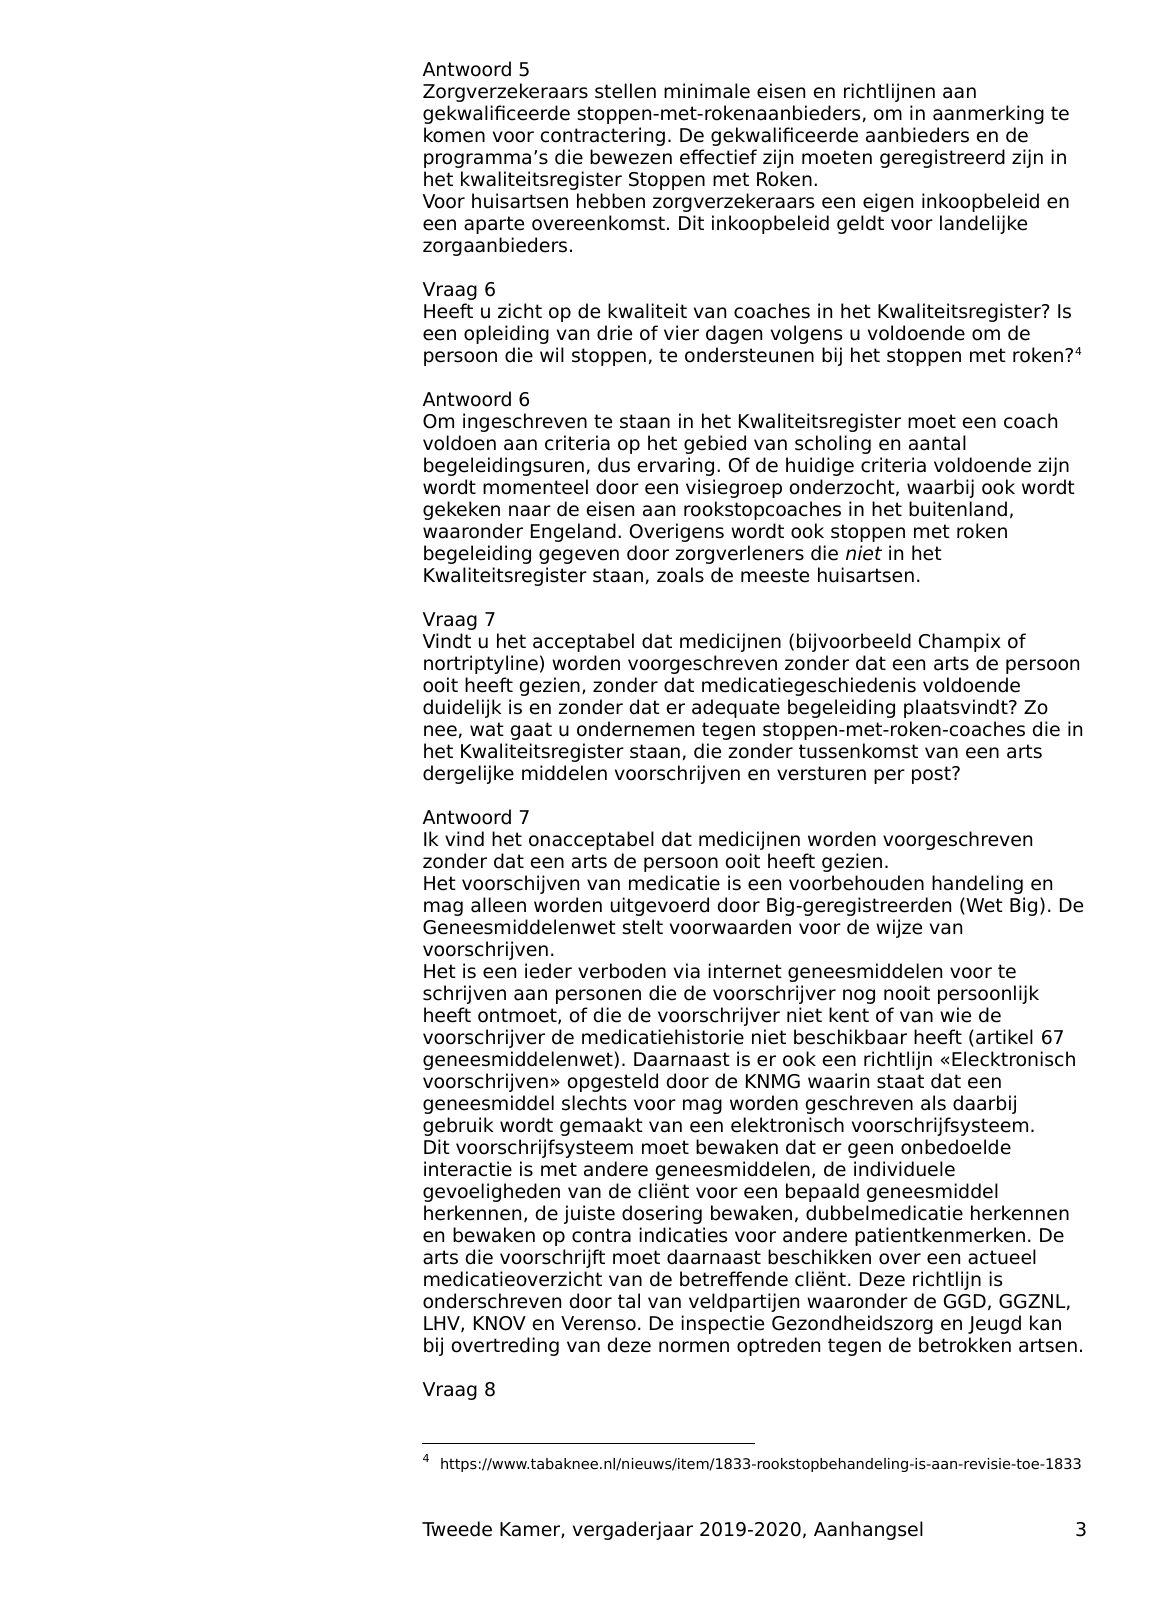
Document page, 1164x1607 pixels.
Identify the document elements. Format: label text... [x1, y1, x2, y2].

text Vindt u het acceptabel dat medicijnen (bijvoorbeeld Champix of nortriptyline) worden voorgeschreven zonder dat een arts de persoon ooit heeft gezien, zonder dat medicatiegeschiedenis voldoende duidelijk is en zonder dat er adequate begeleiding plaatsvindt? Zo nee, wat gaat u ondernemen tegen stoppen-met-roken-coaches die in het Kwaliteitsregister staan, die zonder tussenkomst van een arts dergelijke middelen voorschrijven en versturen per post? [422, 631, 1087, 785]
text Heeft u zicht op de kwaliteit van coaches in het Kwaliteitsregister? Is een opleiding van drie of vier dagen volgens u voldoende om de persoon die wil stoppen, te ondersteunen bij het stoppen met roken? [422, 301, 1087, 367]
text Antwoord 7 [422, 807, 1087, 829]
text Voor huisartsen hebben zorgverzekeraars een eigen inkoopbeleid en een aparte overeenkomst. Dit inkoopbeleid geldt voor landelijke zorgaanbieders. [422, 191, 1087, 257]
text Antwoord 6 [422, 389, 1087, 411]
text https://www.tabaknee.nl/nieuws/item/1833-rookstopbehandeling-is-aan-revisie-toe-1833 [422, 1452, 1087, 1474]
text Vraag 6 [422, 279, 1087, 301]
text Het voorschijven van medicatie is een voorbehouden handeling en mag alleen worden uitgevoerd door Big-geregistreerden (Wet Big). De Geneesmiddelenwet stelt voorwaarden voor de wijze van voorschrijven. [422, 873, 1087, 961]
text Antwoord 5 [422, 59, 1087, 81]
text Ik vind het onacceptabel dat medicijnen worden voorgeschreven zonder dat een arts de persoon ooit heeft gezien. [422, 829, 1087, 873]
text Om ingeschreven te staan in het Kwaliteitsregister moet een coach voldoen aan criteria op het gebied van scholing en aantal begeleidingsuren, dus ervaring. Of de huidige criteria voldoende zijn wordt momenteel door een visiegroep onderzocht, waarbij ook wordt gekeken naar de eisen aan rookstopcoaches in het buitenland, waaronder Engeland. Overigens wordt ook stoppen met roken begeleiding gegeven door zorgverleners die niet in het Kwaliteitsregister staan, zoals de meeste huisartsen. [422, 411, 1087, 587]
text Vraag 7 [422, 609, 1087, 631]
text Vraag 8 [422, 1379, 1087, 1401]
text Het is een ieder verboden via internet geneesmiddelen voor te schrijven aan personen die de voorschrijver nog nooit persoonlijk heeft ontmoet, of die de voorschrijver niet kent of van wie de voorschrijver de medicatiehistorie niet beschikbaar heeft (artikel 67 geneesmiddelenwet). Daarnaast is er ook een richtlijn «Elecktronisch voorschrijven» opgesteld door de KNMG waarin staat dat een geneesmiddel slechts voor mag worden geschreven als daarbij gebruik wordt gemaakt van een elektronisch voorschrijfsysteem. [422, 961, 1087, 1137]
text Zorgverzekeraars stellen minimale eisen en richtlijnen aan gekwalificeerde stoppen-met-rokenaanbieders, om in aanmerking te komen voor contractering. De gekwalificeerde aanbieders en de programma’s die bewezen effectief zijn moeten geregistreerd zijn in het kwaliteitsregister Stoppen met Roken. [422, 81, 1087, 191]
text Dit voorschrijfsysteem moet bewaken dat er geen onbedoelde interactie is met andere geneesmiddelen, de individuele gevoeligheden van de cliënt voor een bepaald geneesmiddel herkennen, de juiste dosering bewaken, dubbelmedicatie herkennen en bewaken op contra indicaties voor andere patientkenmerken. De arts die voorschrijft moet daarnaast beschikken over een actueel medicatieoverzicht van de betreffende cliënt. Deze richtlijn is onderschreven door tal van veldpartijen waaronder de GGD, GGZNL, LHV, KNOV en Verenso. De inspectie Gezondheidszorg en Jeugd kan bij overtreding van deze normen optreden tegen de betrokken artsen. [422, 1137, 1087, 1357]
